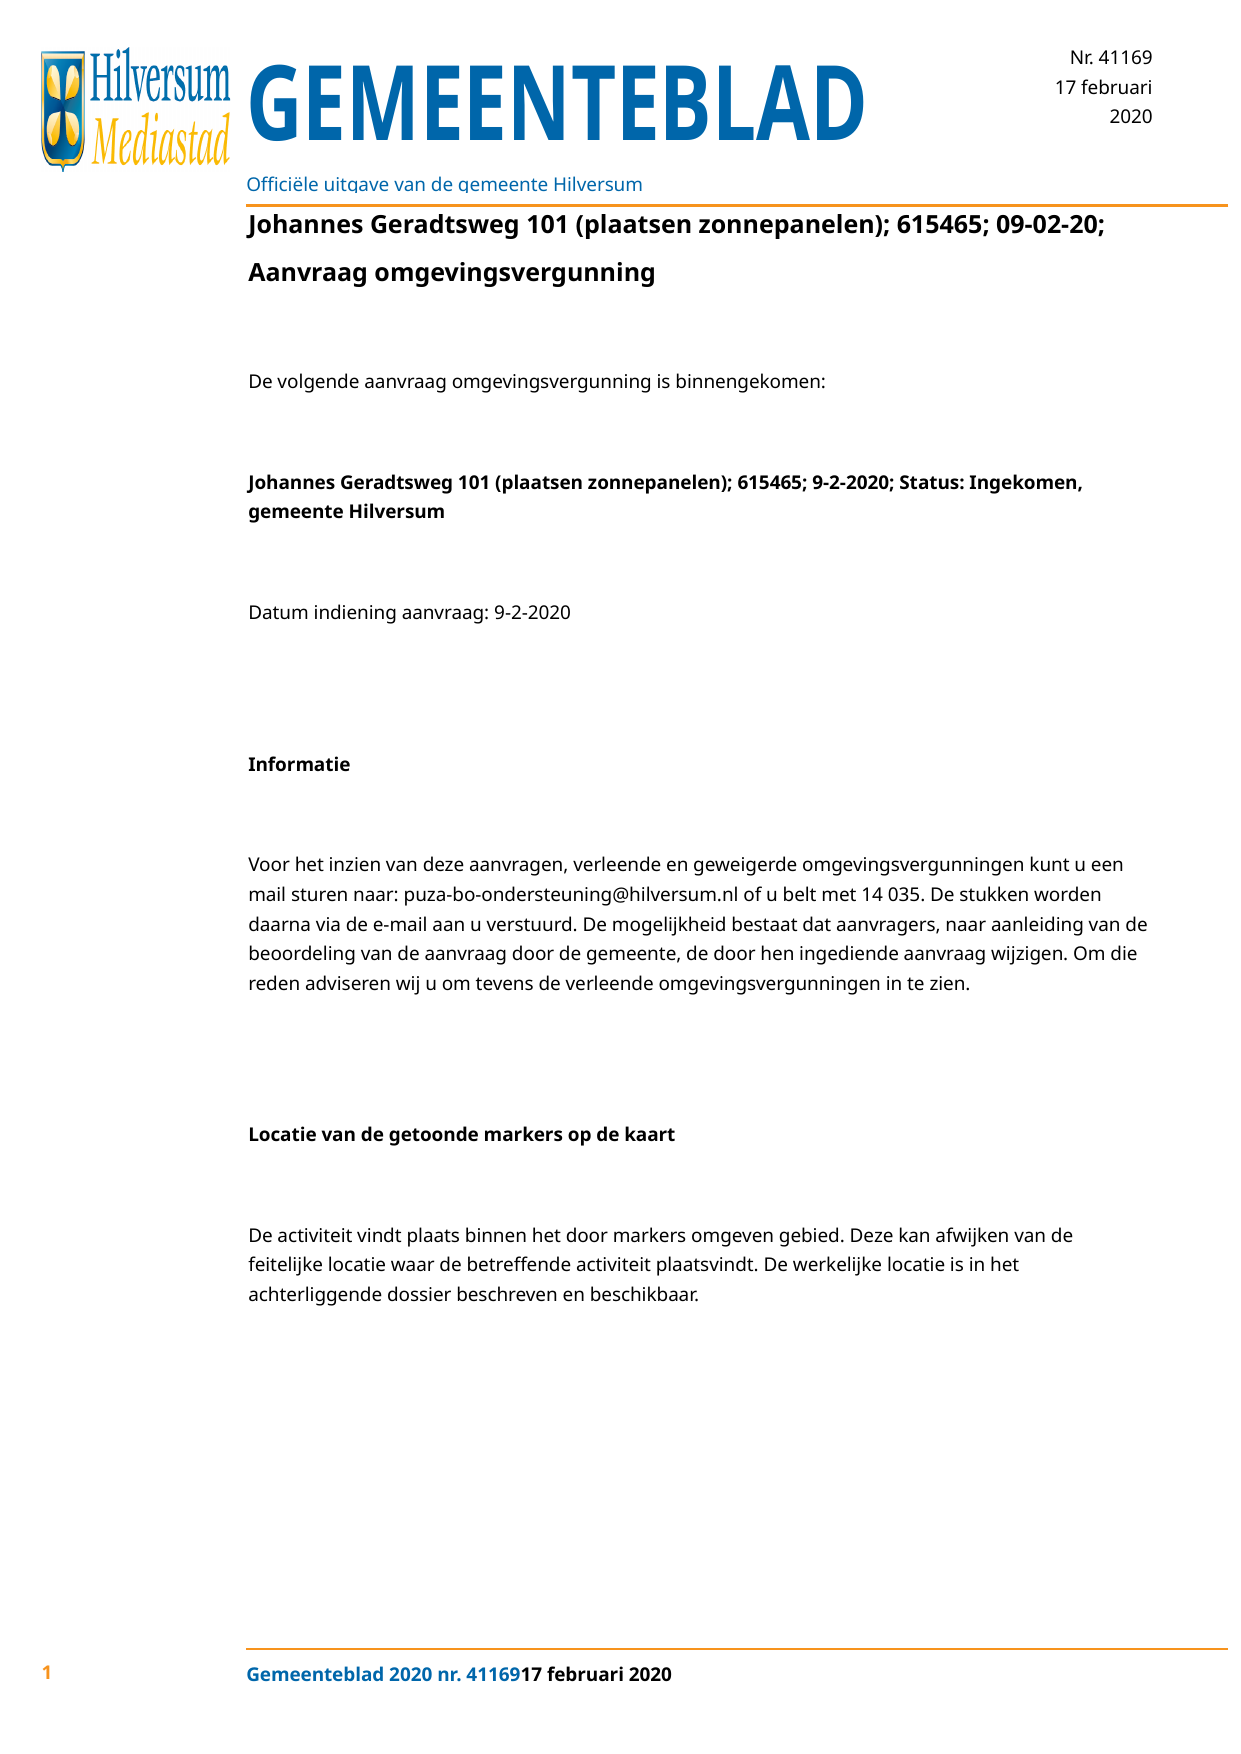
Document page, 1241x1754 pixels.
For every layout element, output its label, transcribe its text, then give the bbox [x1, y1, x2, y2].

text Johannes Geradtsweg 101 (plaatsen zonnepanelen); 615465; 9-2-2020; Status: Ingekomen, gemeente Hilversum [248, 469, 1152, 524]
picture [41, 47, 231, 172]
text De volgende aanvraag omgevingsvergunning is binnengekomen: [248, 368, 1152, 394]
text Informatie [248, 751, 1152, 777]
text Voor het inzien van deze aanvragen, verleende en geweigerde omgevingsvergunningen kunt u een mail sturen naar: puza-bo-ondersteuning@hilversum.nl of u belt met 14 035. De stukken worden daarna via de e-mail aan u verstuurd. De mogelijkheid bestaat dat aanvragers, naar aanleiding van de beoordeling van de aanvraag door de gemeente, de door hen ingediende aanvraag wijzigen. Om die reden adviseren wij u om tevens de verleende omgevingsvergunningen in te zien. [248, 852, 1152, 996]
text Locatie van de getoonde markers op de kaart [248, 1121, 1152, 1147]
text Datum indiening aanvraag: 9-2-2020 [248, 599, 1152, 625]
text De activiteit vindt plaats binnen het door markers omgeven gebied. Deze kan afwijken van de feitelijke locatie waar de betreffende activiteit plaatsvindt. De werkelijke locatie is in het achterliggende dossier beschreven en beschikbaar. [248, 1222, 1152, 1307]
text Johannes Geradtsweg 101 (plaatsen zonnepanelen); 615465; 09-02-20; Aanvraag omgevingsvergunning [248, 207, 1152, 288]
